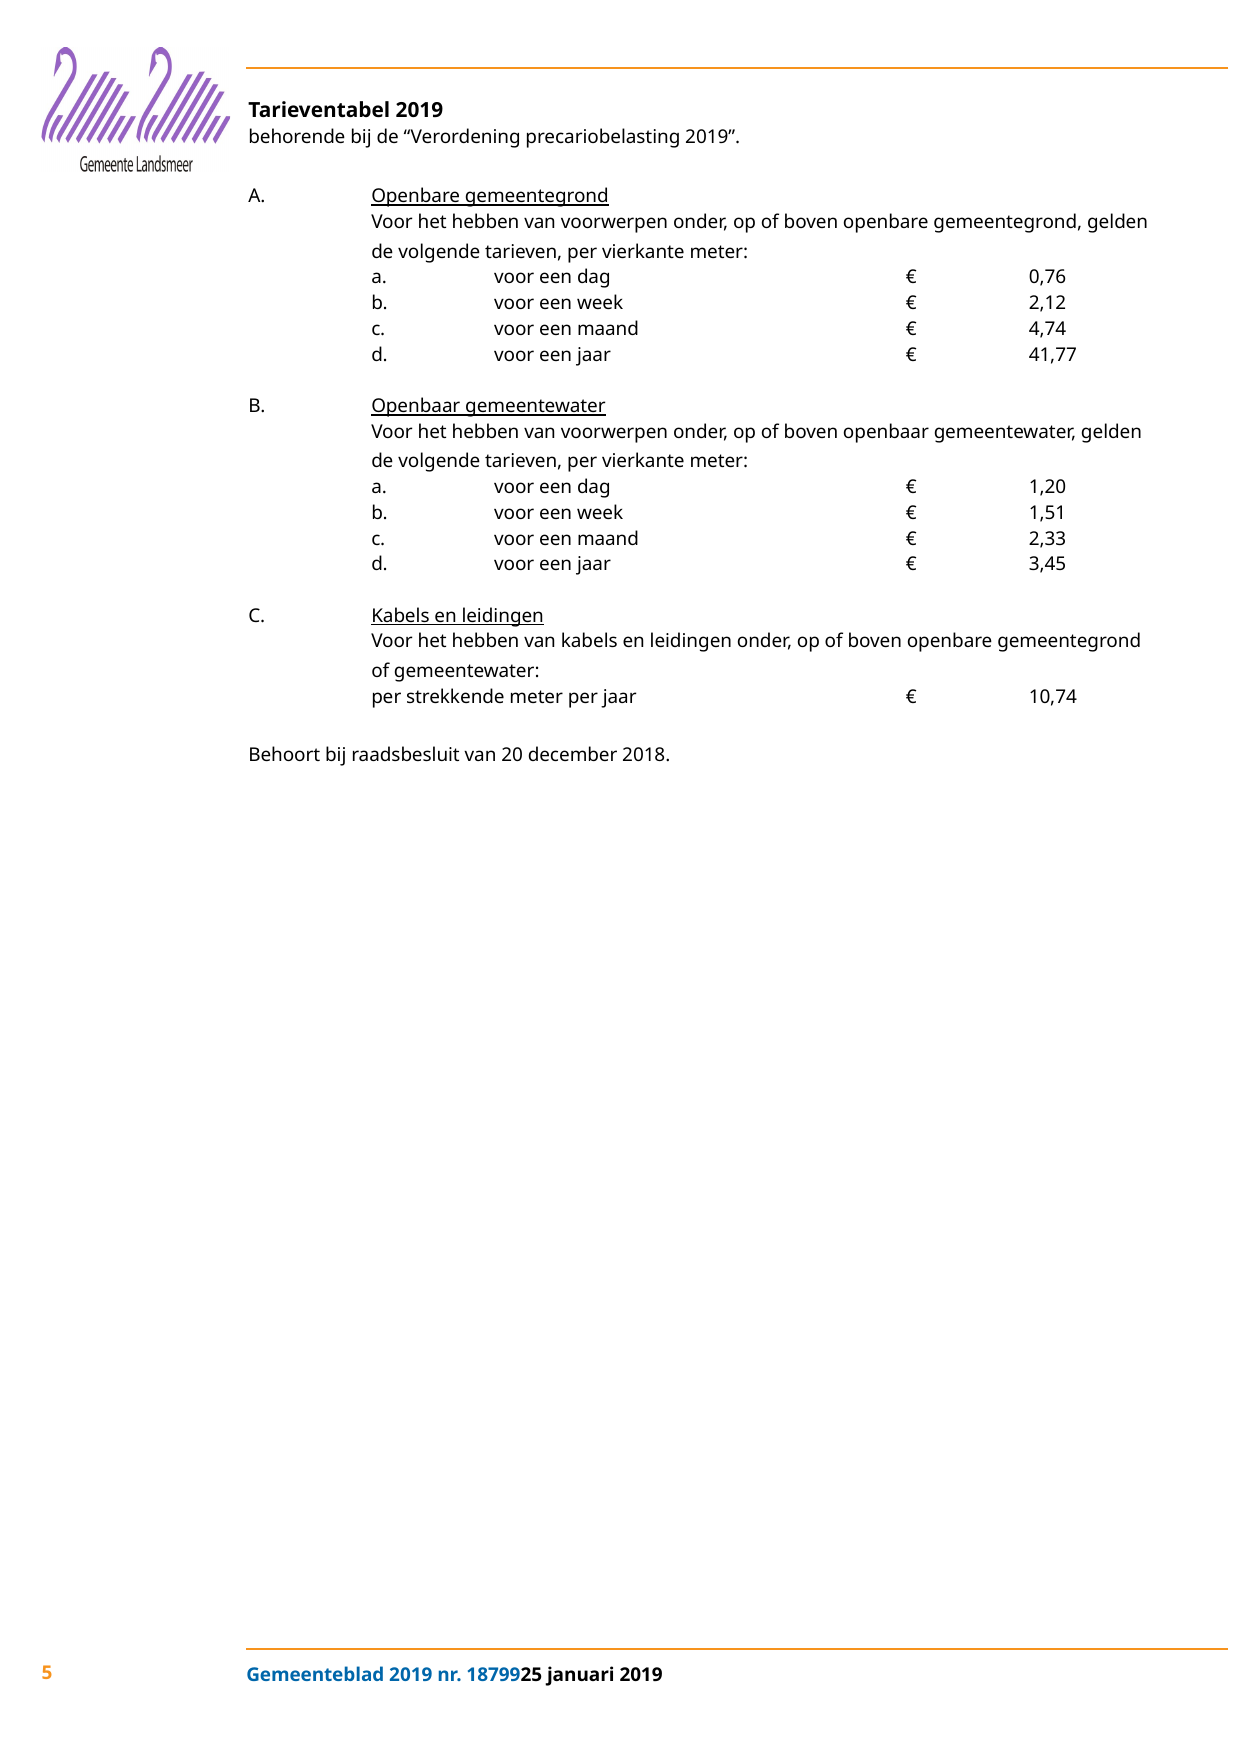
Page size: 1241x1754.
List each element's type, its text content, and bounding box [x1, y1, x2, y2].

table_cell 1,20 [1029, 473, 1152, 499]
table_cell € [906, 473, 1028, 499]
table_cell [371, 367, 1152, 392]
table_cell Voor het hebben van kabels en leidingen onder, op of boven openbare gemeentegrond of gemeentewater: [371, 628, 1152, 683]
table_cell [248, 264, 371, 289]
table_cell [248, 418, 371, 473]
text Behoort bij raadsbesluit van 20 december 2018. [248, 742, 1152, 767]
table_cell 0,76 [1029, 264, 1152, 289]
table_cell 2,12 [1029, 289, 1152, 315]
text behorende bij de “Verordening precariobelasting 2019”. [248, 123, 1152, 149]
picture [41, 47, 231, 172]
table_cell voor een week [494, 499, 906, 525]
table_cell [248, 499, 371, 525]
table_cell [248, 341, 371, 367]
table_cell b. [371, 499, 494, 525]
table_cell [248, 576, 371, 602]
table_cell voor een dag [494, 473, 906, 499]
table_cell 3,45 [1029, 551, 1152, 576]
table_cell € [906, 551, 1028, 576]
table_cell [248, 367, 371, 392]
table_cell € [906, 683, 1028, 709]
table_cell [248, 551, 371, 576]
table_cell voor een jaar [494, 551, 906, 576]
table_cell b. [371, 289, 494, 315]
table_cell a. [371, 264, 494, 289]
table_cell Kabels en leidingen [371, 602, 1152, 628]
table_cell € [906, 264, 1028, 289]
table_cell [248, 315, 371, 341]
table_cell a. [371, 473, 494, 499]
table_cell Voor het hebben van voorwerpen onder, op of boven openbare gemeentegrond, gelden de volgende tarieven, per vierkante meter: [371, 208, 1152, 264]
table_cell Openbaar gemeentewater [371, 392, 1152, 418]
table_cell d. [371, 341, 494, 367]
table_cell [248, 525, 371, 551]
table_cell voor een maand [494, 315, 906, 341]
table_header A. [248, 183, 371, 208]
table_cell 41,77 [1029, 341, 1152, 367]
table_cell voor een dag [494, 264, 906, 289]
table_cell [371, 576, 1152, 602]
table_cell € [906, 315, 1028, 341]
table_cell voor een week [494, 289, 906, 315]
table_cell c. [371, 525, 494, 551]
table_cell c. [371, 315, 494, 341]
table_cell 4,74 [1029, 315, 1152, 341]
table_cell voor een maand [494, 525, 906, 551]
table_cell [248, 683, 371, 709]
table_cell 1,51 [1029, 499, 1152, 525]
table_cell per strekkende meter per jaar [371, 683, 906, 709]
table_cell [248, 289, 371, 315]
table_cell € [906, 341, 1028, 367]
table_cell C. [248, 602, 371, 628]
text Tarieventabel 2019 [248, 95, 1152, 123]
table_header Openbare gemeentegrond [371, 183, 1152, 208]
table_cell d. [371, 551, 494, 576]
table_cell Voor het hebben van voorwerpen onder, op of boven openbaar gemeentewater, gelden de volgende tarieven, per vierkante meter: [371, 418, 1152, 473]
table_cell € [906, 525, 1028, 551]
table_cell [248, 473, 371, 499]
table_cell [248, 208, 371, 264]
table_cell voor een jaar [494, 341, 906, 367]
table_cell € [906, 499, 1028, 525]
table_cell 10,74 [1029, 683, 1152, 709]
table_cell 2,33 [1029, 525, 1152, 551]
table_cell [248, 628, 371, 683]
table_cell € [906, 289, 1028, 315]
table_cell B. [248, 392, 371, 418]
